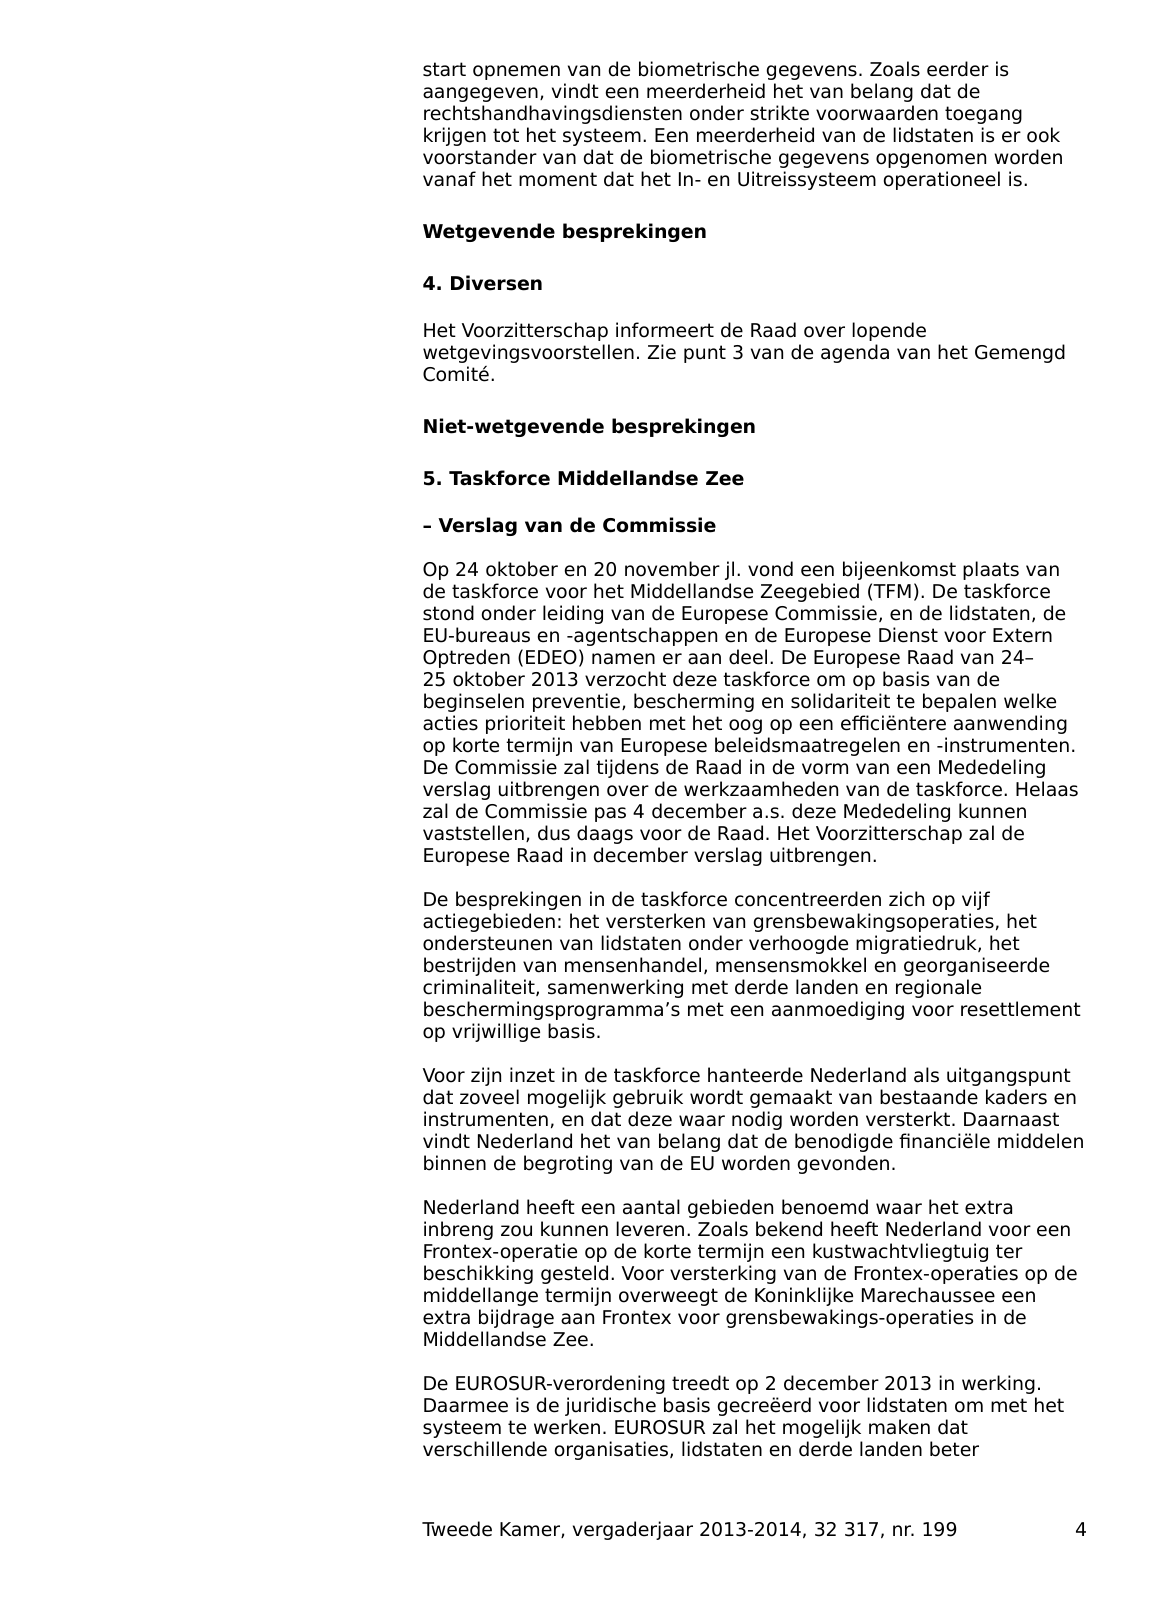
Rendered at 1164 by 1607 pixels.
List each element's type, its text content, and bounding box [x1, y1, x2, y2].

subtitle 4. Diversen [422, 273, 1087, 295]
text Nederland heeft een aantal gebieden benoemd waar het extra inbreng zou kunnen leveren. Zoals bekend heeft Nederland voor een Frontex-operatie op de korte termijn een kustwachtvliegtuig ter beschikking gesteld. Voor versterking van de Frontex-operaties op de middellange termijn overweegt de Koninklijke Marechaussee een extra bijdrage aan Frontex voor grensbewakings-operaties in de Middellandse Zee. [422, 1197, 1087, 1351]
text De EUROSUR-verordening treedt op 2 december 2013 in werking. Daarmee is de juridische basis gecreëerd voor lidstaten om met het systeem te werken. EUROSUR zal het mogelijk maken dat verschillende organisaties, lidstaten en derde landen beter [422, 1373, 1087, 1461]
text Op 24 oktober en 20 november jl. vond een bijeenkomst plaats van de taskforce voor het Middellandse Zeegebied (TFM). De taskforce stond onder leiding van de Europese Commissie, en de lidstaten, de EU-bureaus en -agentschappen en de Europese Dienst voor Extern Optreden (EDEO) namen er aan deel. De Europese Raad van 24–25 oktober 2013 verzocht deze taskforce om op basis van de beginselen preventie, bescherming en solidariteit te bepalen welke acties prioriteit hebben met het oog op een efficiëntere aanwending op korte termijn van Europese beleidsmaatregelen en -instrumenten. De Commissie zal tijdens de Raad in de vorm van een Mededeling verslag uitbrengen over de werkzaamheden van de taskforce. Helaas zal de Commissie pas 4 december a.s. deze Mededeling kunnen vaststellen, dus daags voor de Raad. Het Voorzitterschap zal de Europese Raad in december verslag uitbrengen. [422, 559, 1087, 867]
subtitle Niet-wetgevende besprekingen [422, 416, 1087, 438]
text De besprekingen in de taskforce concentreerden zich op vijf actiegebieden: het versterken van grensbewakingsoperaties, het ondersteunen van lidstaten onder verhoogde migratiedruk, het bestrijden van mensenhandel, mensensmokkel en georganiseerde criminaliteit, samenwerking met derde landen en regionale beschermingsprogramma’s met een aanmoediging voor resettlement op vrijwillige basis. [422, 889, 1087, 1043]
text Voor zijn inzet in de taskforce hanteerde Nederland als uitgangspunt dat zoveel mogelijk gebruik wordt gemaakt van bestaande kaders en instrumenten, en dat deze waar nodig worden versterkt. Daarnaast vindt Nederland het van belang dat de benodigde financiële middelen binnen de begroting van de EU worden gevonden. [422, 1065, 1087, 1175]
subtitle 5. Taskforce Middellandse Zee [422, 468, 1087, 490]
text – Verslag van de Commissie [422, 515, 1087, 537]
subtitle Wetgevende besprekingen [422, 221, 1087, 243]
text Het Voorzitterschap informeert de Raad over lopende wetgevingsvoorstellen. Zie punt 3 van de agenda van het Gemengd Comité. [422, 320, 1087, 386]
text start opnemen van de biometrische gegevens. Zoals eerder is aangegeven, vindt een meerderheid het van belang dat de rechtshandhavingsdiensten onder strikte voorwaarden toegang krijgen tot het systeem. Een meerderheid van de lidstaten is er ook voorstander van dat de biometrische gegevens opgenomen worden vanaf het moment dat het In- en Uitreissysteem operationeel is. [422, 59, 1087, 191]
